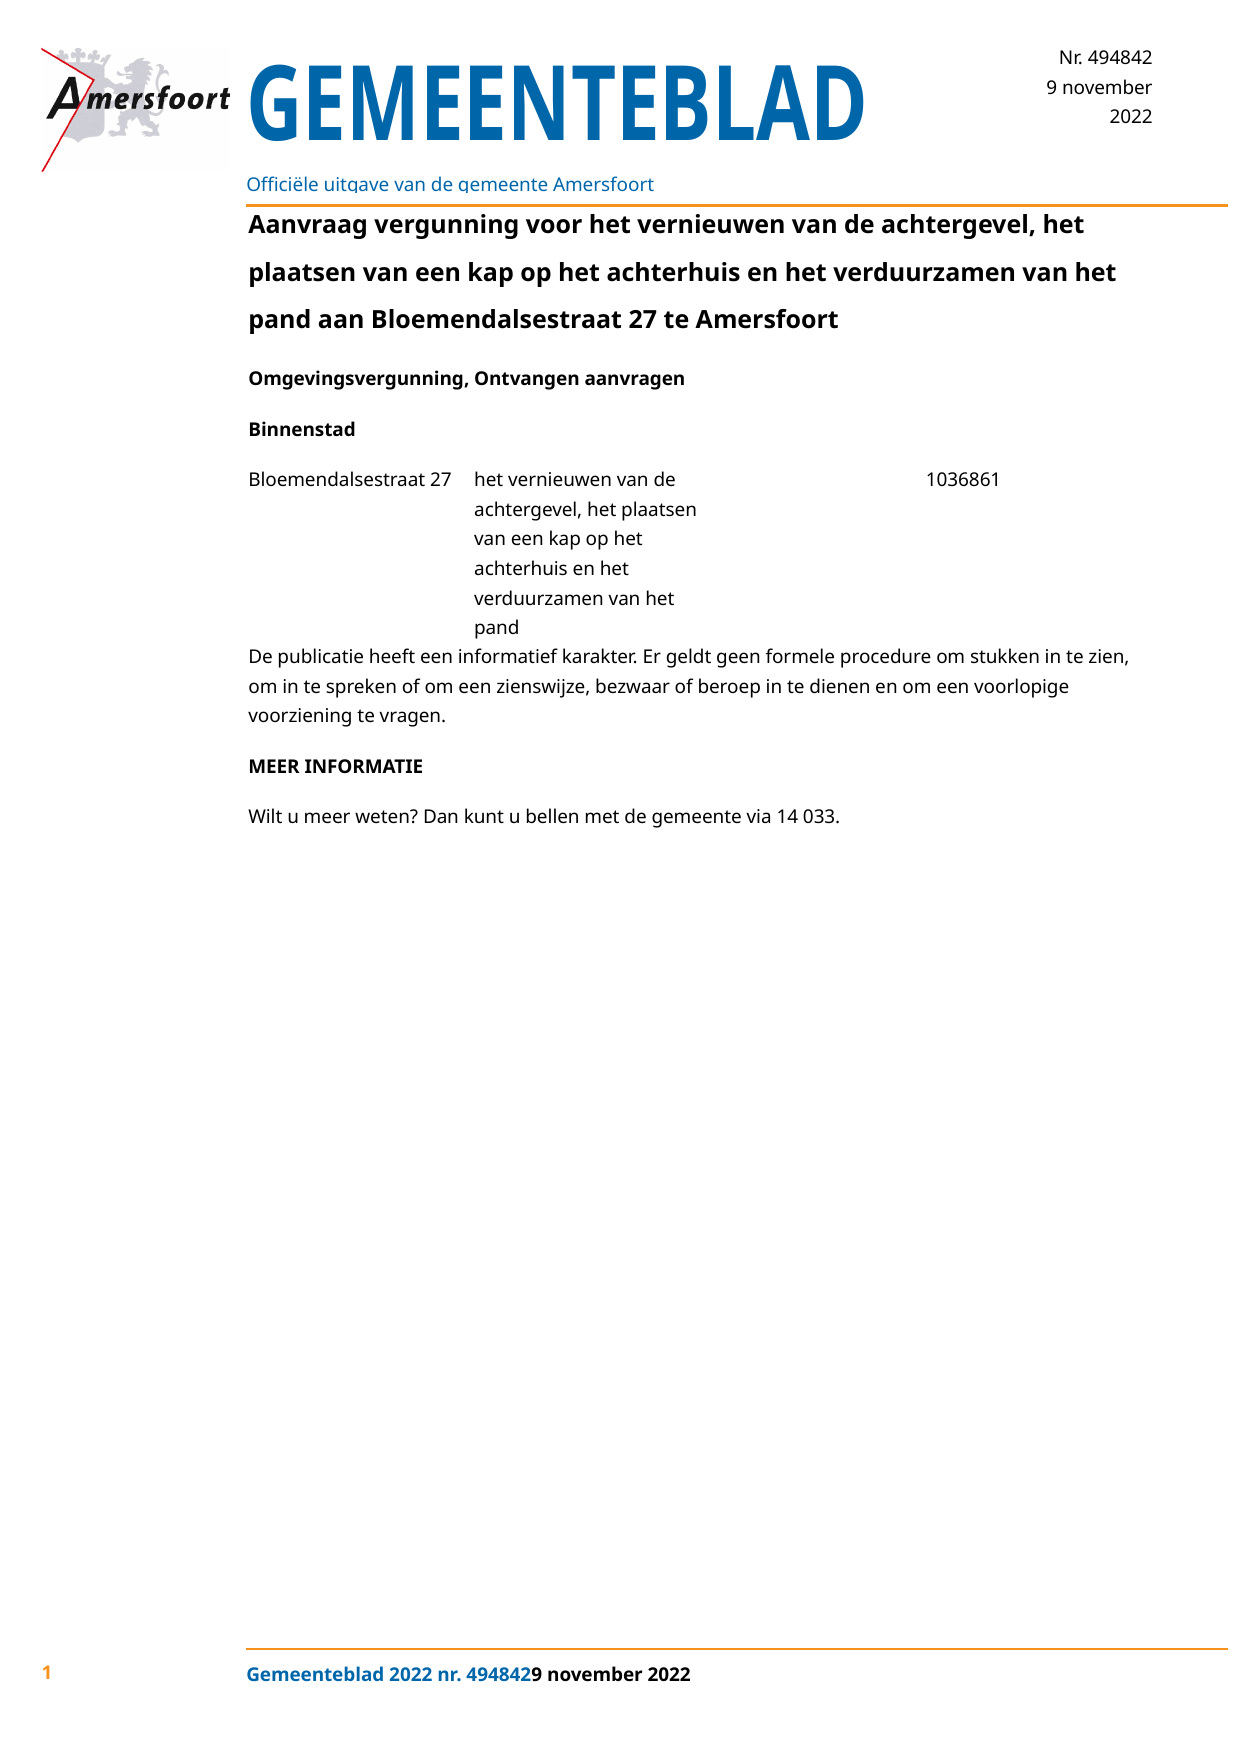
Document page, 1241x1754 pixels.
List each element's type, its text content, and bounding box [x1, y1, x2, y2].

text Binnenstad [248, 416, 1152, 442]
text De publicatie heeft een informatief karakter. Er geldt geen formele procedure om stukken in te zien, om in te spreken of om een zienswijze, bezwaar of beroep in te dienen en om een voorlopige voorziening te vragen. [248, 643, 1152, 728]
table_header [700, 466, 926, 640]
text Wilt u meer weten? Dan kunt u bellen met de gemeente via 14 033. [248, 803, 1152, 829]
table_header 1036861 [926, 466, 1152, 640]
table_header het vernieuwen van de achtergevel, het plaatsen van een kap op het achterhuis en het verduurzamen van het pand [474, 466, 700, 640]
text MEER INFORMATIE [248, 753, 1152, 779]
table_header Bloemendalsestraat 27 [248, 466, 474, 640]
text Aanvraag vergunning voor het vernieuwen van de achtergevel, het plaatsen van een kap op het achterhuis en het verduurzamen van het pand aan Bloemendalsestraat 27 te Amersfoort [248, 207, 1152, 336]
text Omgevingsvergunning, Ontvangen aanvragen [248, 366, 1152, 391]
picture [41, 47, 231, 172]
